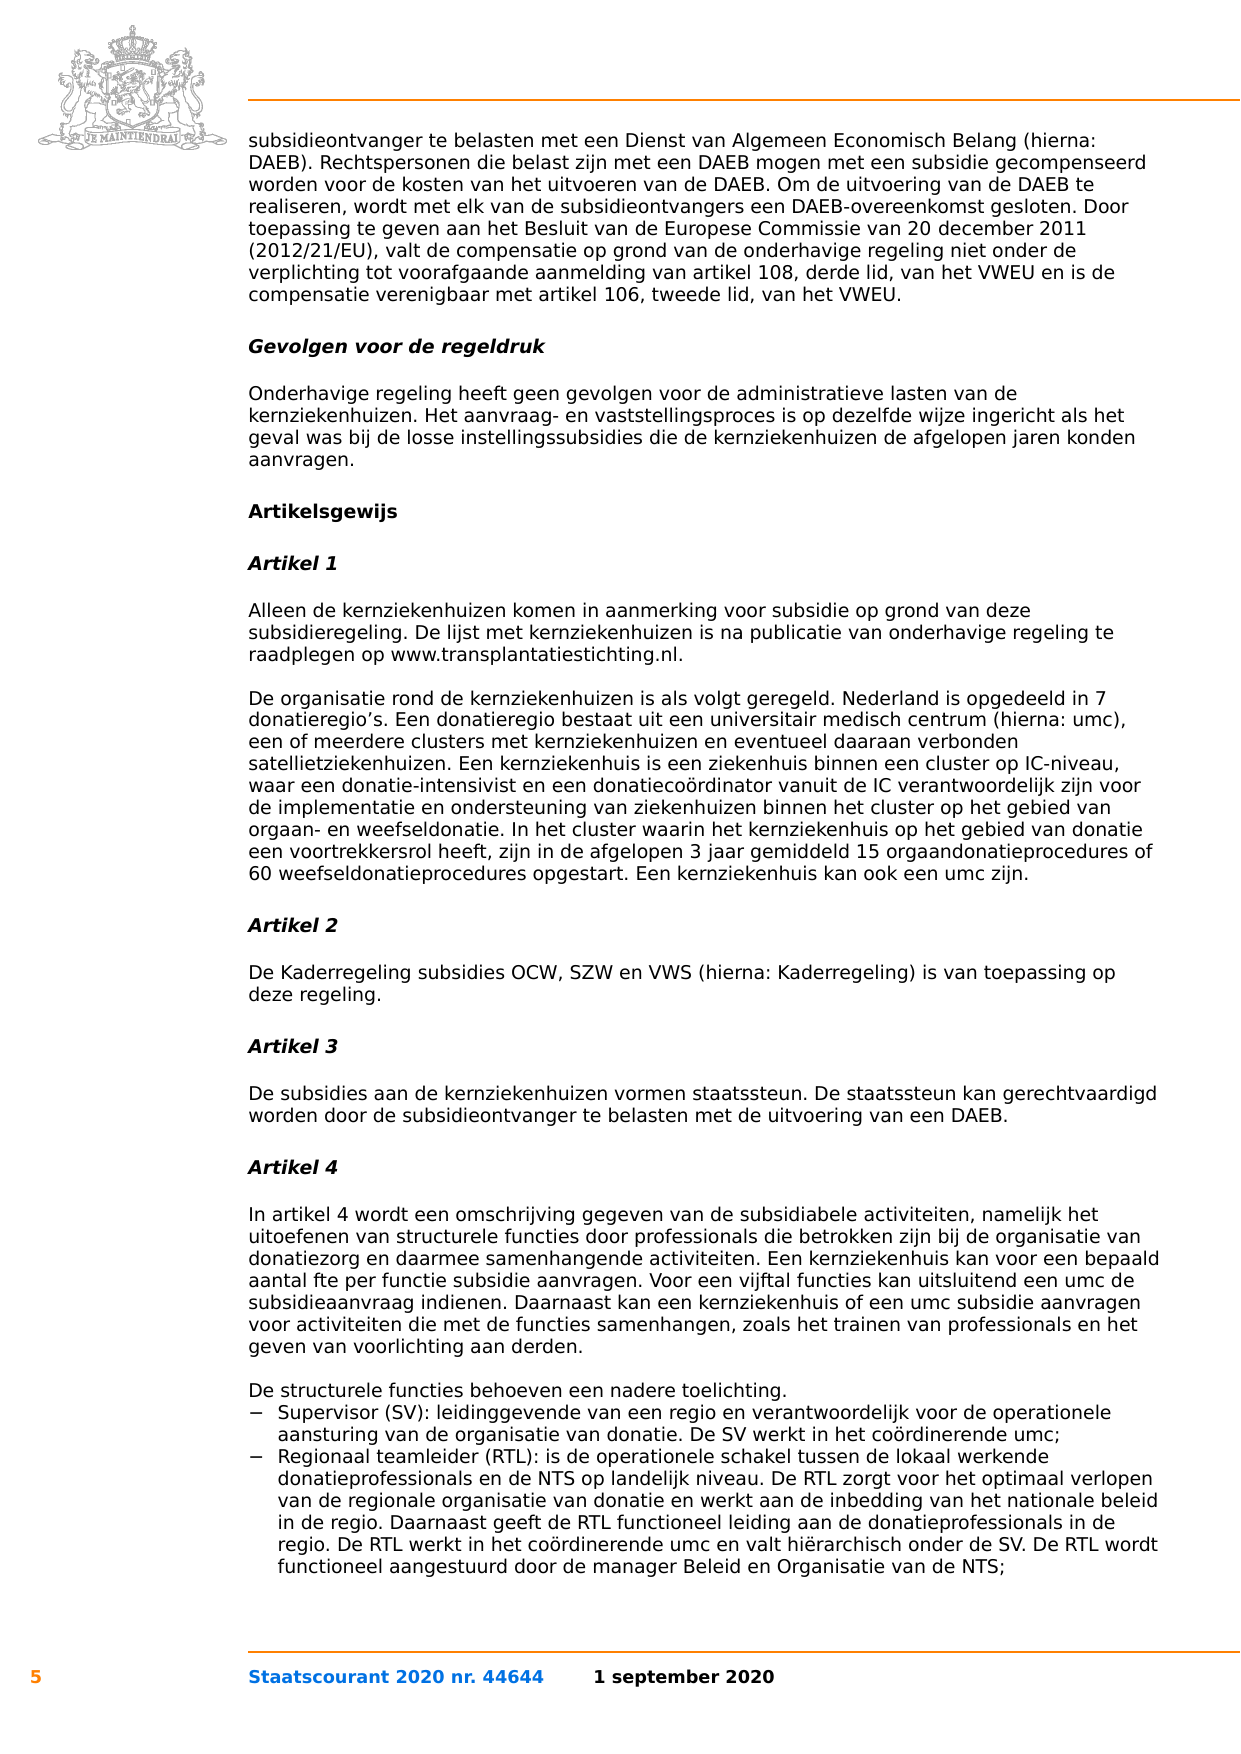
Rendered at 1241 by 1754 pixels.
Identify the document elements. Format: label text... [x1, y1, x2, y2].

subtitle Gevolgen voor de regeldruk [248, 336, 1163, 358]
text − Supervisor (SV): leidinggevende van een regio en verantwoordelijk voor de operationele aansturing van de organisatie van donatie. De SV werkt in het coördinerende umc; [248, 1402, 1163, 1446]
text Onderhavige regeling heeft geen gevolgen voor de administratieve lasten van de kernziekenhuizen. Het aanvraag- en vaststellingsproces is op dezelfde wijze ingericht als het geval was bij de losse instellingssubsidies die de kernziekenhuizen de afgelopen jaren konden aanvragen. [248, 383, 1163, 471]
subtitle Artikel 1 [248, 553, 1163, 574]
text − Regionaal teamleider (RTL): is de operationele schakel tussen de lokaal werkende donatieprofessionals en de NTS op landelijk niveau. De RTL zorgt voor het optimaal verlopen van de regionale organisatie van donatie en werkt aan de inbedding van het nationale beleid in de regio. Daarnaast geeft de RTL functioneel leiding aan de donatieprofessionals in de regio. De RTL werkt in het coördinerende umc en valt hiërarchisch onder de SV. De RTL wordt functioneel aangestuurd door de manager Beleid en Organisatie van de NTS; [248, 1446, 1163, 1578]
text De subsidies aan de kernziekenhuizen vormen staatssteun. De staatssteun kan gerechtvaardigd worden door de subsidieontvanger te belasten met de uitvoering van een DAEB. [248, 1083, 1163, 1127]
text subsidieontvanger te belasten met een Dienst van Algemeen Economisch Belang (hierna: DAEB). Rechtspersonen die belast zijn met een DAEB mogen met een subsidie gecompenseerd worden voor de kosten van het uitvoeren van de DAEB. Om de uitvoering van de DAEB te realiseren, wordt met elk van de subsidieontvangers een DAEB-overeenkomst gesloten. Door toepassing te geven aan het Besluit van de Europese Commissie van 20 december 2011 (2012/21/EU), valt de compensatie op grond van de onderhavige regeling niet onder de verplichting tot voorafgaande aanmelding van artikel 108, derde lid, van het VWEU en is de compensatie verenigbaar met artikel 106, tweede lid, van het VWEU. [248, 130, 1163, 306]
text In artikel 4 wordt een omschrijving gegeven van de subsidiabele activiteiten, namelijk het uitoefenen van structurele functies door professionals die betrokken zijn bij de organisatie van donatiezorg en daarmee samenhangende activiteiten. Een kernziekenhuis kan voor een bepaald aantal fte per functie subsidie aanvragen. Voor een vijftal functies kan uitsluitend een umc de subsidieaanvraag indienen. Daarnaast kan een kernziekenhuis of een umc subsidie aanvragen voor activiteiten die met de functies samenhangen, zoals het trainen van professionals en het geven van voorlichting aan derden. [248, 1204, 1163, 1358]
text De structurele functies behoeven een nadere toelichting. [248, 1380, 1163, 1402]
subtitle Artikelsgewijs [248, 501, 1163, 523]
subtitle Artikel 4 [248, 1157, 1163, 1179]
text De organisatie rond de kernziekenhuizen is als volgt geregeld. Nederland is opgedeeld in 7 donatieregio’s. Een donatieregio bestaat uit een universitair medisch centrum (hierna: umc), een of meerdere clusters met kernziekenhuizen en eventueel daaraan verbonden satellietziekenhuizen. Een kernziekenhuis is een ziekenhuis binnen een cluster op IC-niveau, waar een donatie-intensivist en een donatiecoördinator vanuit de IC verantwoordelijk zijn voor de implementatie en ondersteuning van ziekenhuizen binnen het cluster op het gebied van orgaan- en weefseldonatie. In het cluster waarin het kernziekenhuis op het gebied van donatie een voortrekkersrol heeft, zijn in de afgelopen 3 jaar gemiddeld 15 orgaandonatieprocedures of 60 weefseldonatieprocedures opgestart. Een kernziekenhuis kan ook een umc zijn. [248, 687, 1163, 885]
picture [38, 25, 227, 150]
subtitle Artikel 2 [248, 915, 1163, 937]
subtitle Artikel 3 [248, 1036, 1163, 1058]
text De Kaderregeling subsidies OCW, SZW en VWS (hierna: Kaderregeling) is van toepassing op deze regeling. [248, 962, 1163, 1006]
text Alleen de kernziekenhuizen komen in aanmerking voor subsidie op grond van deze subsidieregeling. De lijst met kernziekenhuizen is na publicatie van onderhavige regeling te raadplegen op www.transplantatiestichting.nl. [248, 599, 1163, 666]
